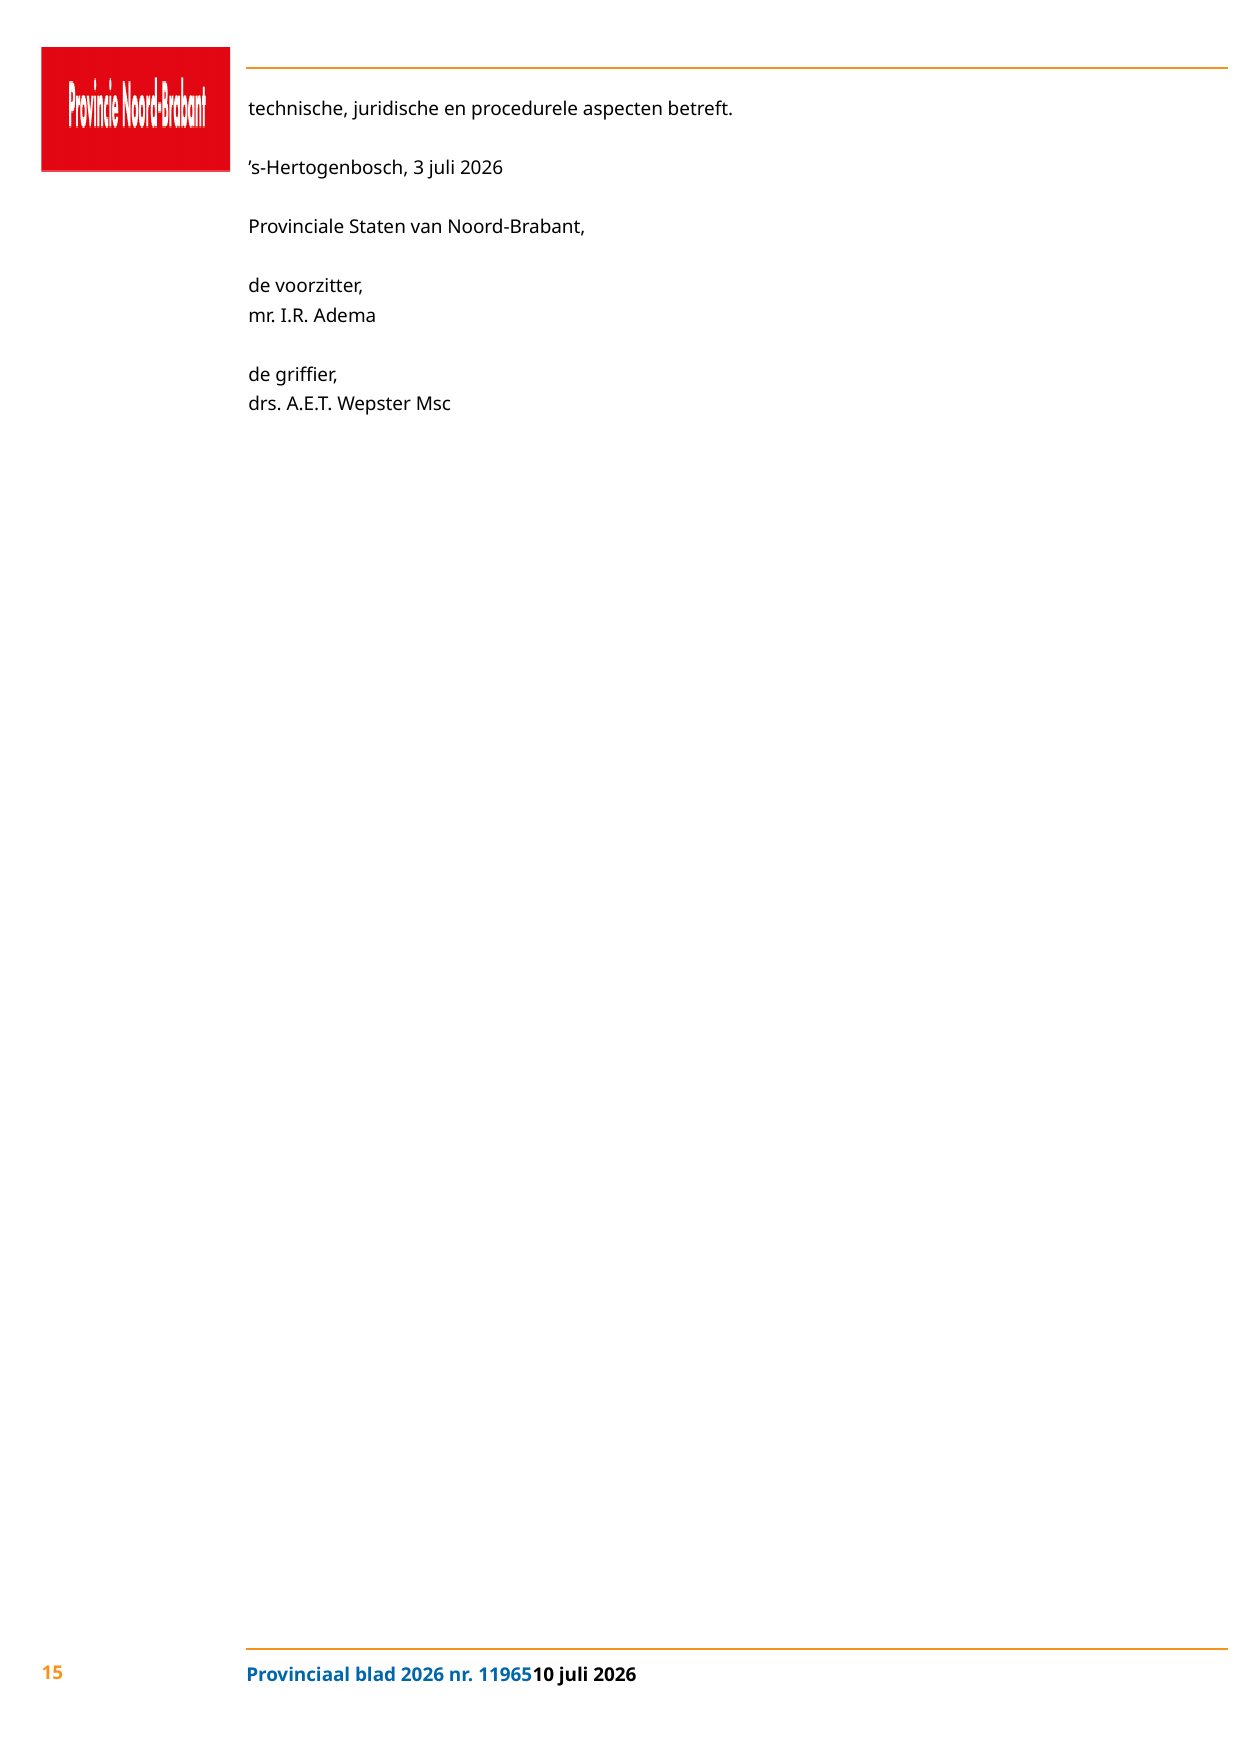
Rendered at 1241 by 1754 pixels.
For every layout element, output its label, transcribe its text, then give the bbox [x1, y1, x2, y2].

text Provinciale Staten van Noord-Brabant, [248, 213, 1152, 239]
text ’s-Hertogenbosch, 3 juli 2026 [248, 154, 1152, 180]
picture [41, 47, 231, 172]
text drs. A.E.T. Wepster Msc [248, 391, 1152, 416]
text mr. I.R. Adema [248, 302, 1152, 328]
text de voorzitter, [248, 272, 1152, 298]
text technische, juridische en procedurele aspecten betreft. [248, 95, 1152, 121]
text de griffier, [248, 361, 1152, 387]
